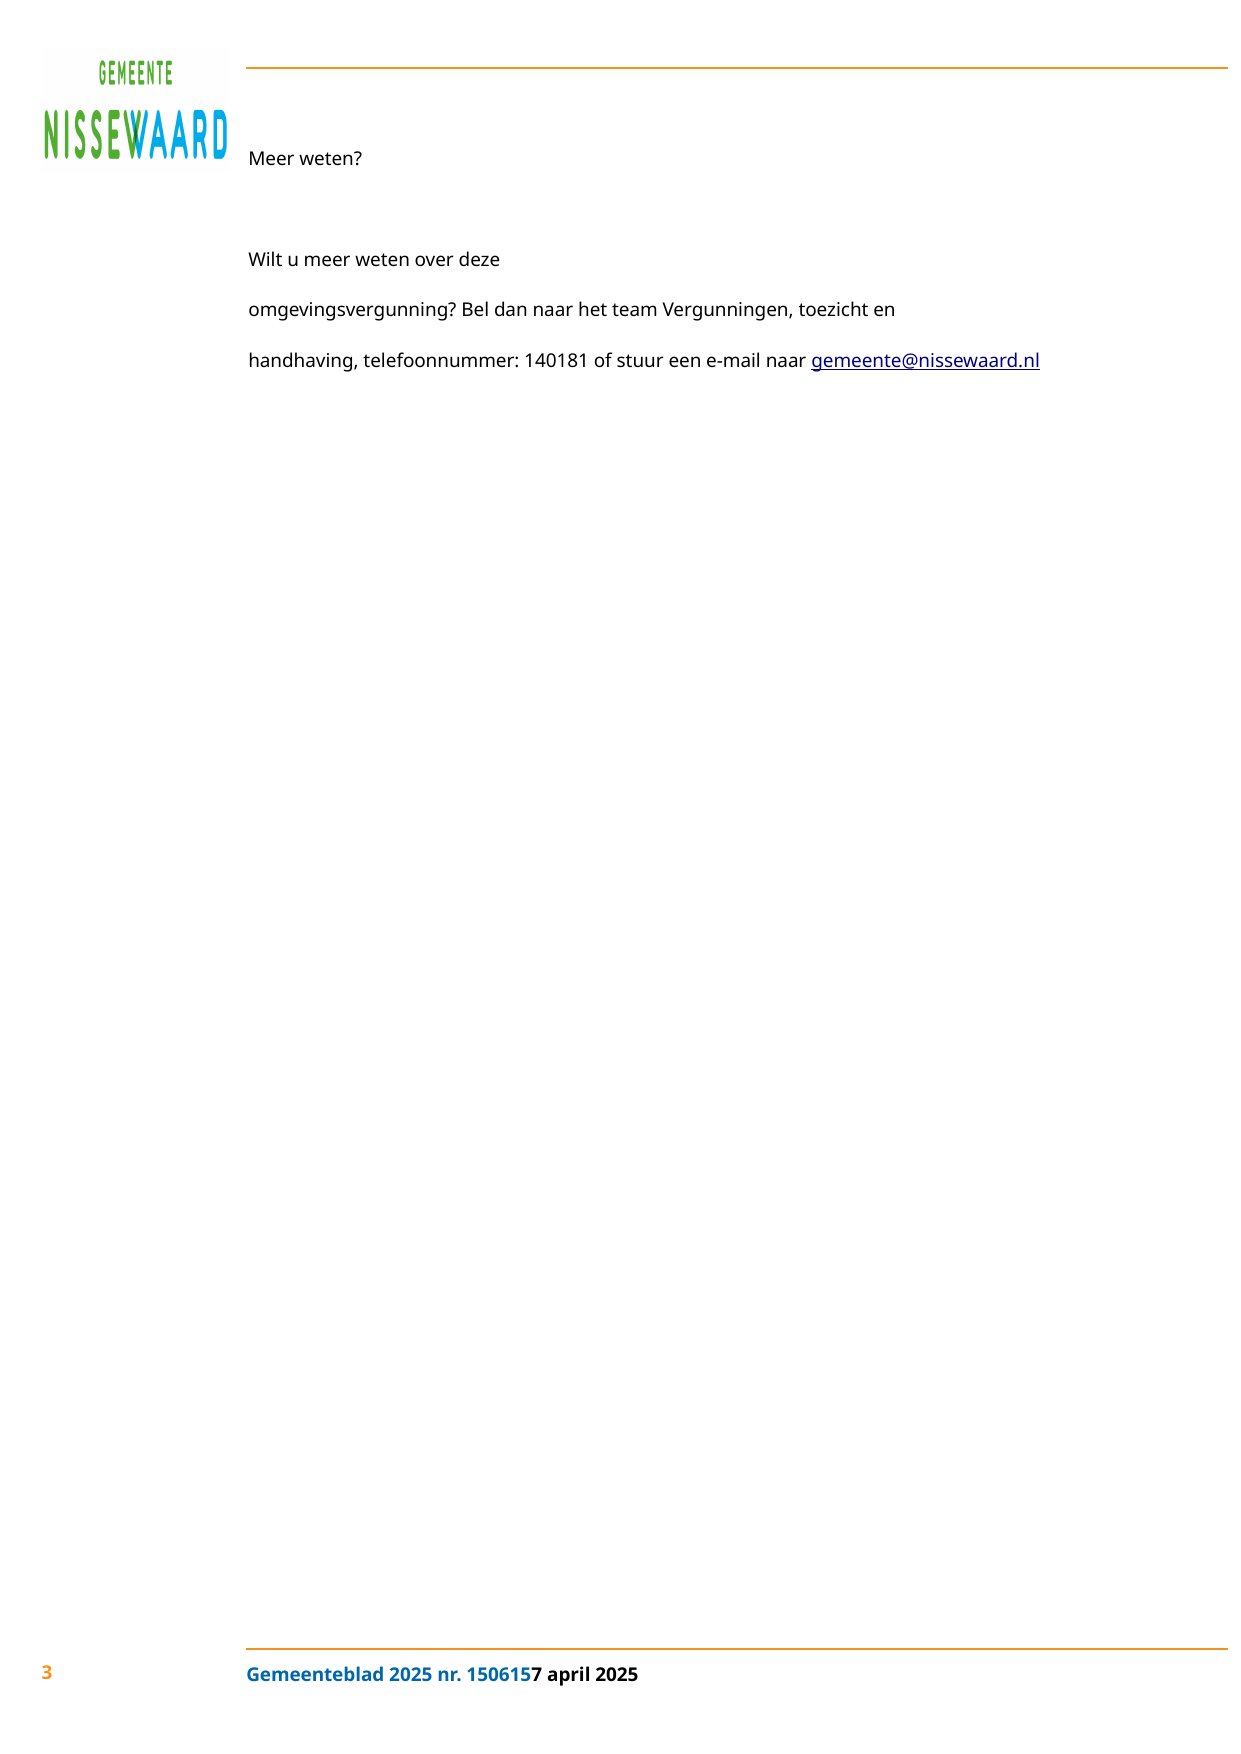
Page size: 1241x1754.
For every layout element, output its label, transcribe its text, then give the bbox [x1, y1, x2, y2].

text handhaving, telefoonnummer: 140181 of stuur een e-mail naar gemeente@nissewaard.nl [248, 347, 1152, 373]
picture [41, 47, 231, 172]
text omgevingsvergunning? Bel dan naar het team Vergunningen, toezicht en [248, 296, 1152, 322]
text Meer weten? [248, 145, 1152, 171]
text Wilt u meer weten over deze [248, 246, 1152, 272]
